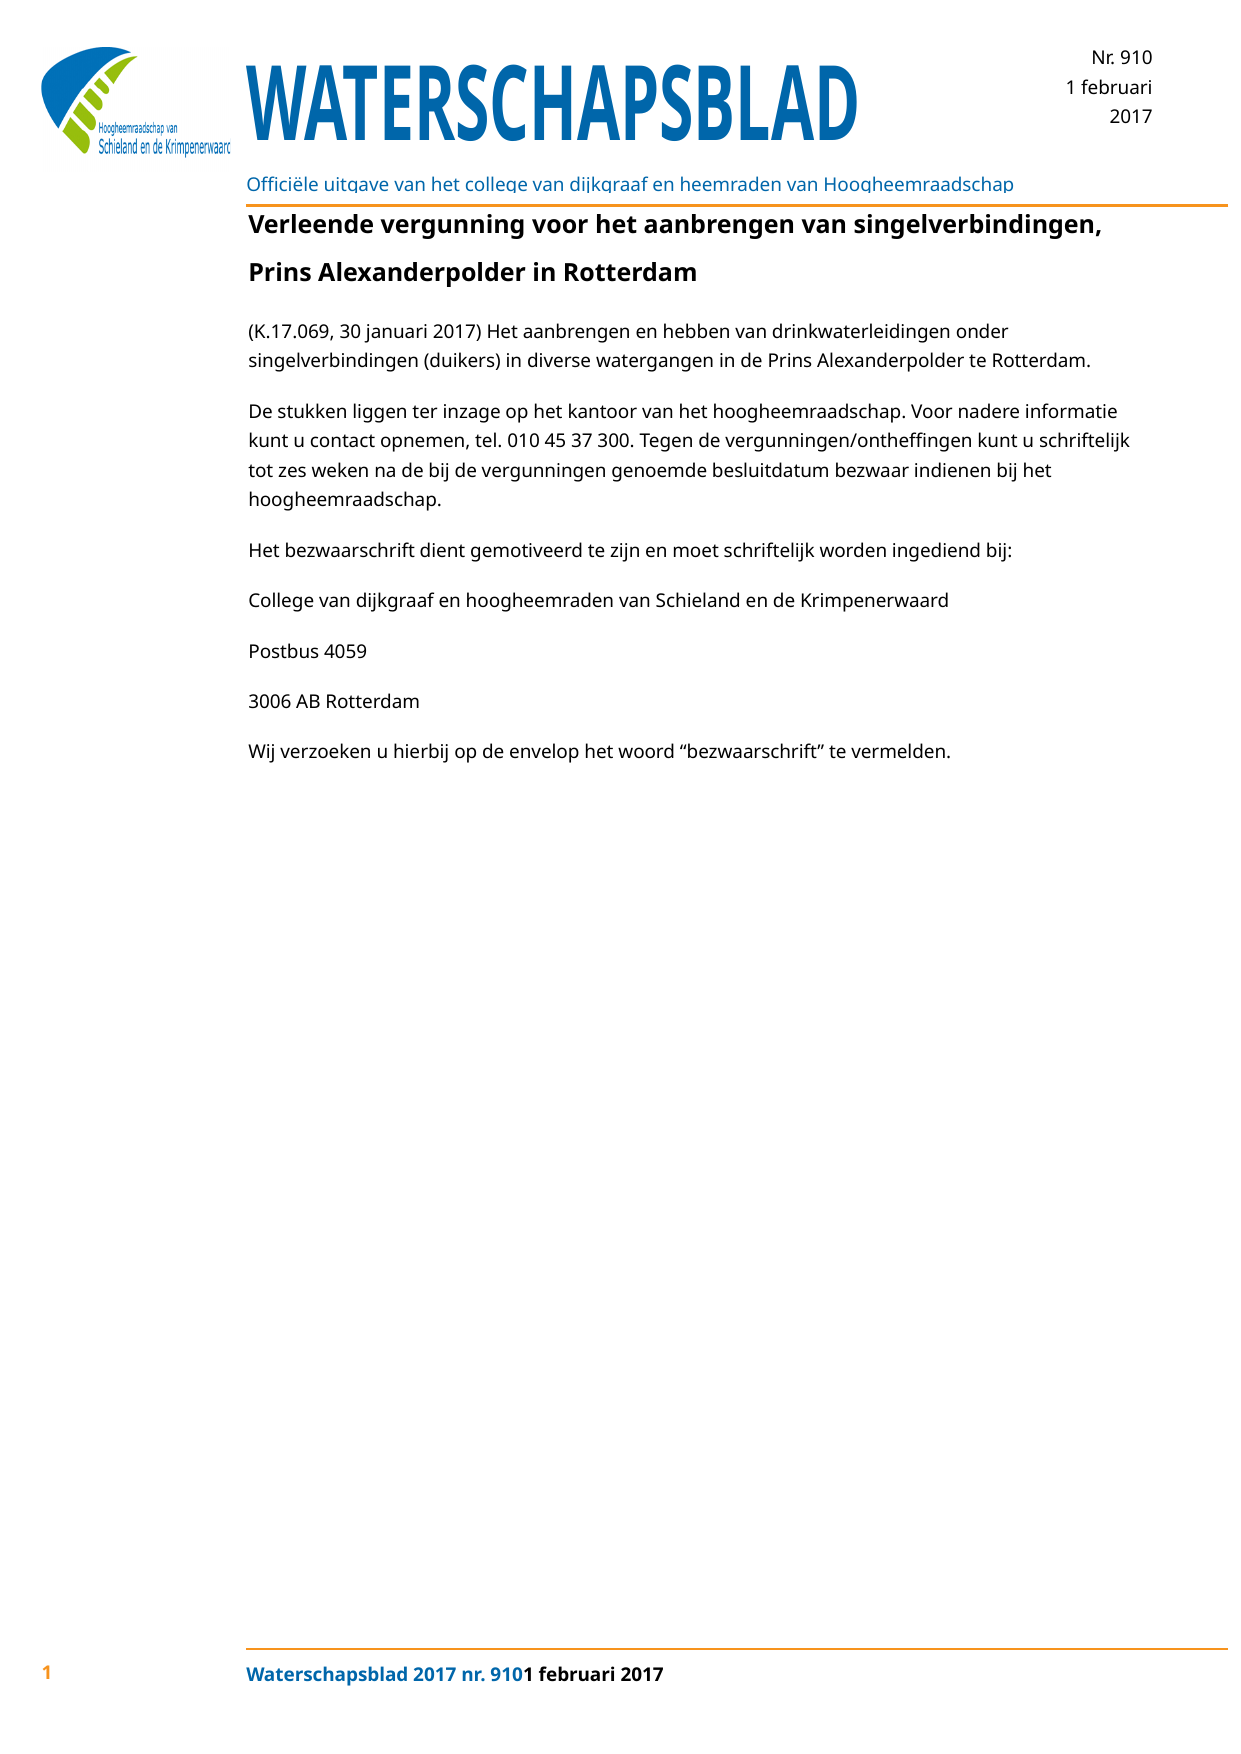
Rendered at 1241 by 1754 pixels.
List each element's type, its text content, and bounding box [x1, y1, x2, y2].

text Wij verzoeken u hierbij op de envelop het woord “bezwaarschrift” te vermelden. [248, 739, 1152, 764]
text Het bezwaarschrift dient gemotiveerd te zijn en moet schriftelijk worden ingediend bij: [248, 537, 1152, 563]
text De stukken liggen ter inzage op het kantoor van het hoogheemraadschap. Voor nadere informatie kunt u contact opnemen, tel. 010 45 37 300. Tegen de vergunningen/ontheffingen kunt u schriftelijk tot zes weken na de bij de vergunningen genoemde besluitdatum bezwaar indienen bij het hoogheemraadschap. [248, 398, 1152, 512]
text Verleende vergunning voor het aanbrengen van singelverbindingen, Prins Alexanderpolder in Rotterdam [248, 207, 1152, 288]
text 3006 AB Rotterdam [248, 688, 1152, 714]
text College van dijkgraaf en hoogheemraden van Schieland en de Krimpenerwaard [248, 587, 1152, 613]
text (K.17.069, 30 januari 2017) Het aanbrengen en hebben van drinkwaterleidingen onder singelverbindingen (duikers) in diverse watergangen in de Prins Alexanderpolder te Rotterdam. [248, 318, 1152, 373]
text Postbus 4059 [248, 638, 1152, 664]
picture [41, 47, 231, 172]
